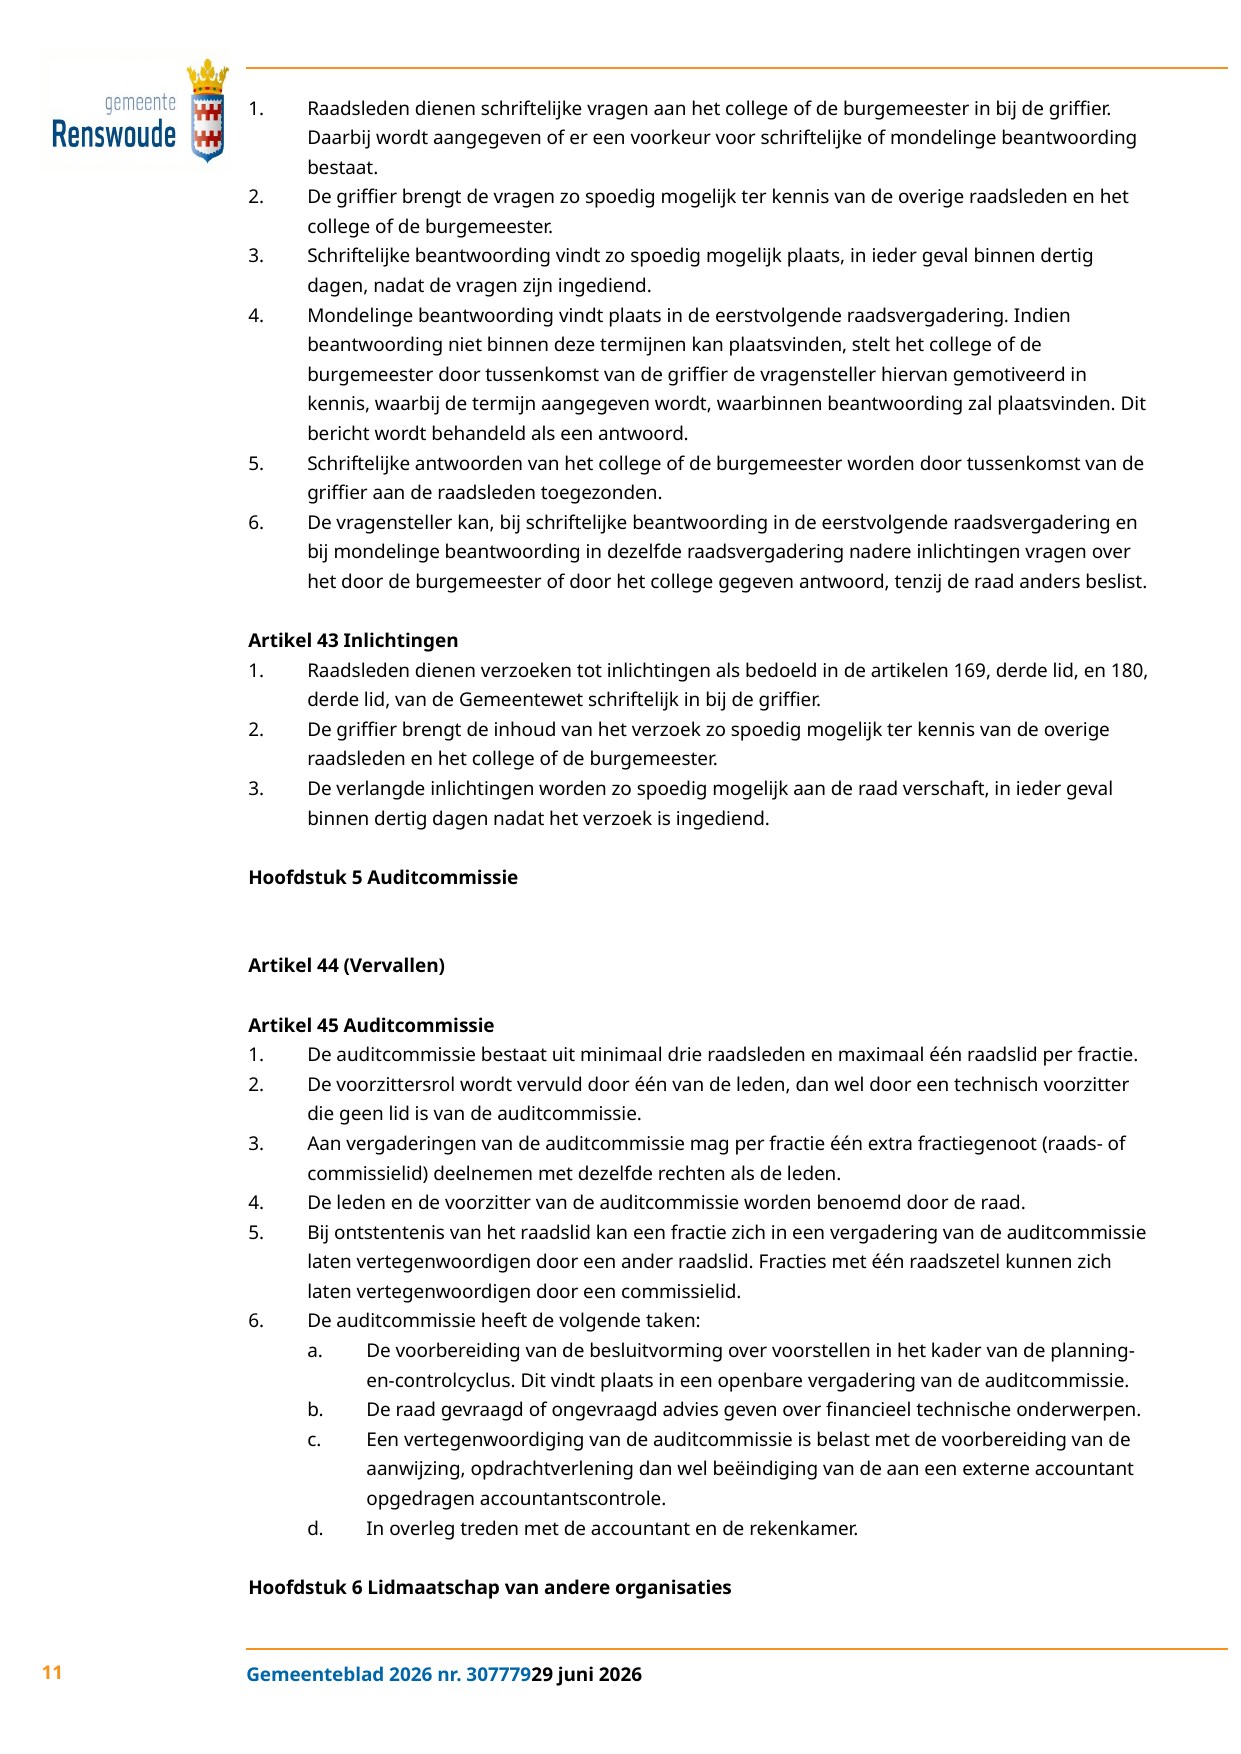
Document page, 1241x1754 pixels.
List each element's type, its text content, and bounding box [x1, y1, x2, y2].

text Artikel 45 Auditcommissie [248, 1012, 1152, 1038]
text Artikel 44 (Vervallen) [248, 953, 1152, 978]
text Hoofdstuk 6 Lidmaatschap van andere organisaties [248, 1574, 1152, 1600]
list De griffier brengt de vragen zo spoedig mogelijk ter kennis van de overige raadsleden en het college of de burgemeester. [248, 183, 1152, 239]
list De griffier brengt de inhoud van het verzoek zo spoedig mogelijk ter kennis van de overige raadsleden en het college of de burgemeester. [248, 716, 1152, 771]
list Aan vergaderingen van de auditcommissie mag per fractie één extra fractiegenoot (raads- of commissielid) deelnemen met dezelfde rechten als de leden. [248, 1130, 1152, 1186]
list In overleg treden met de accountant en de rekenkamer. [307, 1515, 1152, 1541]
list Bij ontstentenis van het raadslid kan een fractie zich in een vergadering van de auditcommissie laten vertegenwoordigen door een ander raadslid. Fracties met één raadszetel kunnen zich laten vertegenwoordigen door een commissielid. [248, 1219, 1152, 1304]
picture [41, 47, 231, 172]
list Mondelinge beantwoording vindt plaats in de eerstvolgende raadsvergadering. Indien beantwoording niet binnen deze termijnen kan plaatsvinden, stelt het college of de burgemeester door tussenkomst van de griffier de vragensteller hiervan gemotiveerd in kennis, waarbij de termijn aangegeven wordt, waarbinnen beantwoording zal plaatsvinden. Dit bericht wordt behandeld als een antwoord. [248, 302, 1152, 446]
list De auditcommissie heeft de volgende taken: [248, 1308, 1152, 1333]
text Artikel 43 Inlichtingen [248, 627, 1152, 653]
list De vragensteller kan, bij schriftelijke beantwoording in de eerstvolgende raadsvergadering en bij mondelinge beantwoording in dezelfde raadsvergadering nadere inlichtingen vragen over het door de burgemeester of door het college gegeven antwoord, tenzij de raad anders beslist. [248, 509, 1152, 594]
list De leden en de voorzitter van de auditcommissie worden benoemd door de raad. [248, 1189, 1152, 1215]
list De voorbereiding van de besluitvorming over voorstellen in het kader van de planning-en-controlcyclus. Dit vindt plaats in een openbare vergadering van de auditcommissie. [307, 1337, 1152, 1393]
list Schriftelijke beantwoording vindt zo spoedig mogelijk plaats, in ieder geval binnen dertig dagen, nadat de vragen zijn ingediend. [248, 243, 1152, 298]
list Raadsleden dienen verzoeken tot inlichtingen als bedoeld in de artikelen 169, derde lid, en 180, derde lid, van de Gemeentewet schriftelijk in bij de griffier. [248, 657, 1152, 712]
list De raad gevraagd of ongevraagd advies geven over financieel technische onderwerpen. [307, 1396, 1152, 1422]
list De voorzittersrol wordt vervuld door één van de leden, dan wel door een technisch voorzitter die geen lid is van de auditcommissie. [248, 1071, 1152, 1126]
list Raadsleden dienen schriftelijke vragen aan het college of de burgemeester in bij de griffier. Daarbij wordt aangegeven of er een voorkeur voor schriftelijke of mondelinge beantwoording bestaat. [248, 95, 1152, 180]
list Schriftelijke antwoorden van het college of de burgemeester worden door tussenkomst van de griffier aan de raadsleden toegezonden. [248, 450, 1152, 505]
list De verlangde inlichtingen worden zo spoedig mogelijk aan de raad verschaft, in ieder geval binnen dertig dagen nadat het verzoek is ingediend. [248, 775, 1152, 831]
list Een vertegenwoordiging van de auditcommissie is belast met de voorbereiding van de aanwijzing, opdrachtverlening dan wel beëindiging van de aan een externe accountant opgedragen accountantscontrole. [307, 1426, 1152, 1511]
text Hoofdstuk 5 Auditcommissie [248, 864, 1152, 890]
list De auditcommissie bestaat uit minimaal drie raadsleden en maximaal één raadslid per fractie. [248, 1041, 1152, 1067]
